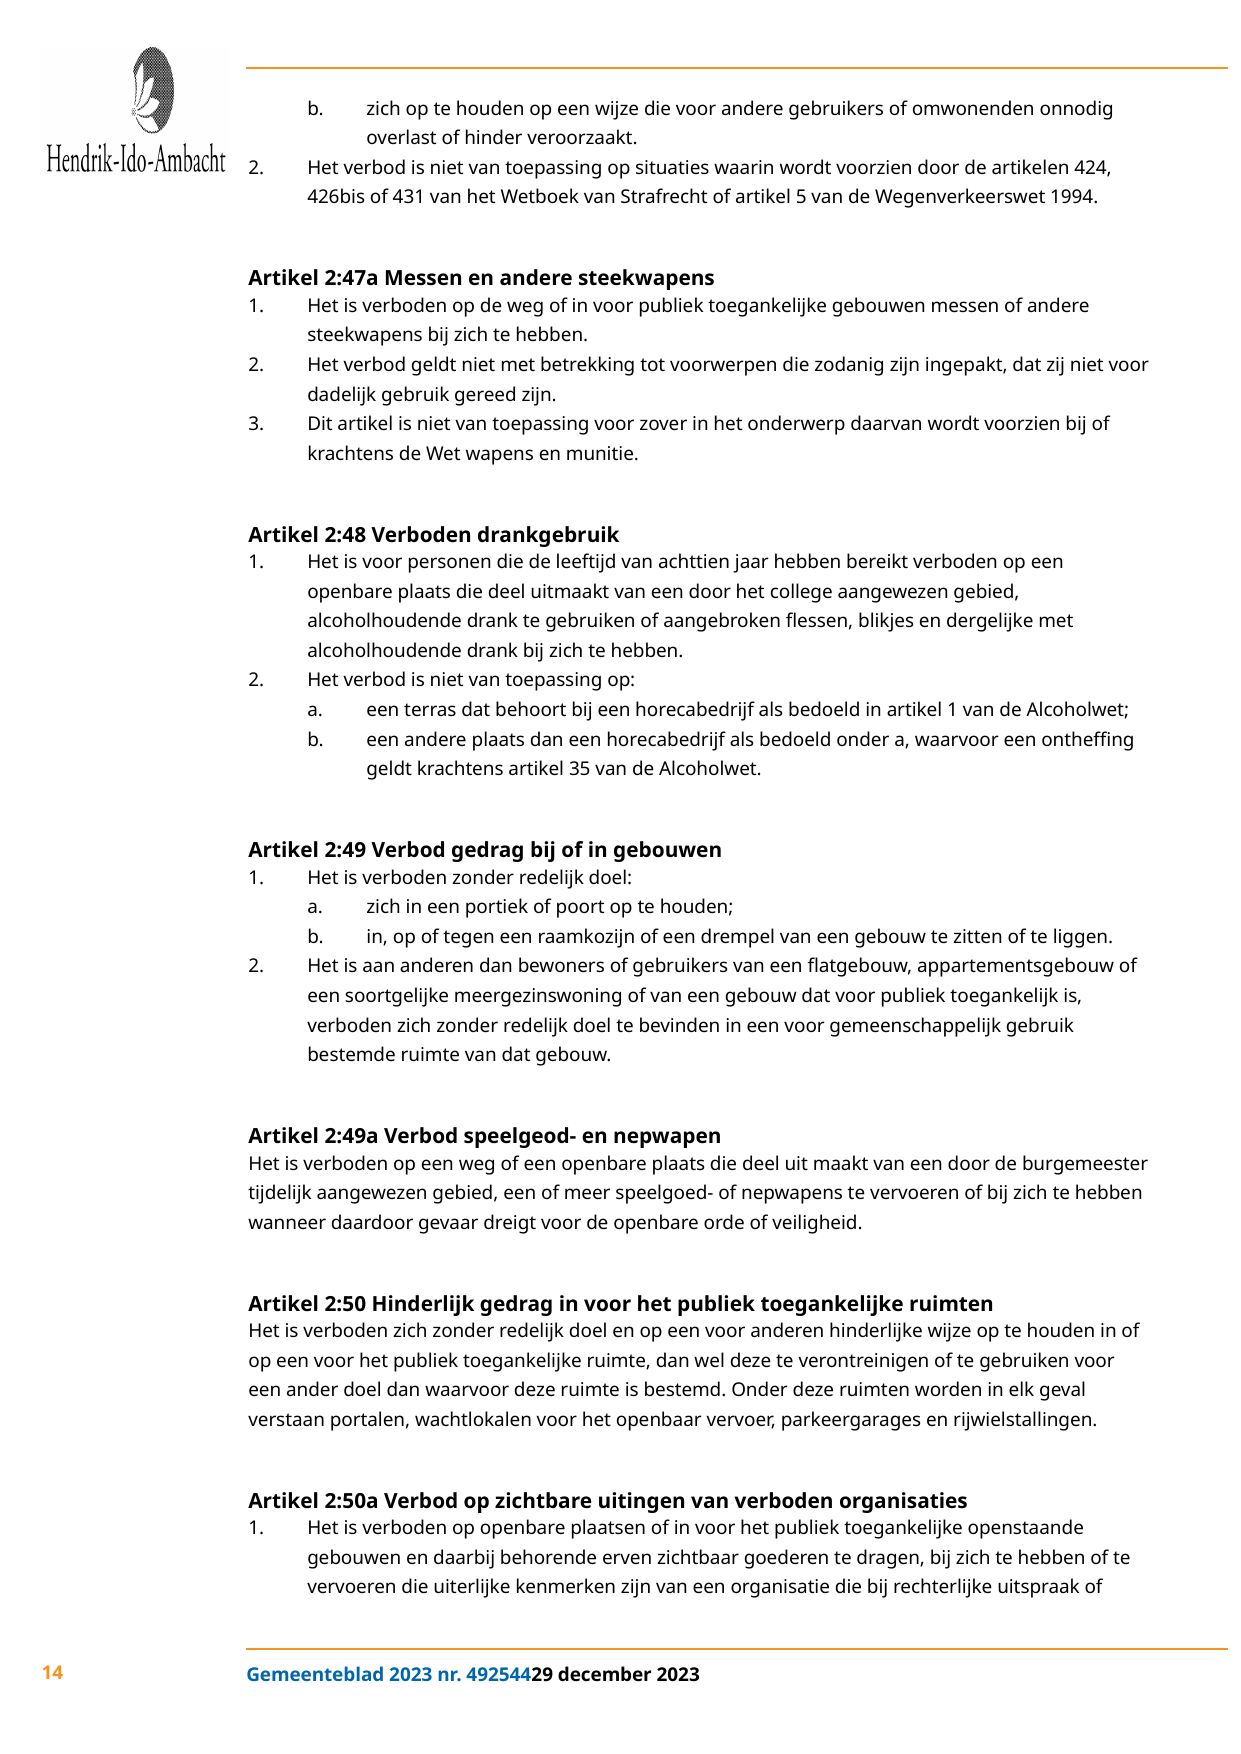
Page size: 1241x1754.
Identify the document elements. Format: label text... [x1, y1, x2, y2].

list zich op te houden op een wijze die voor andere gebruikers of omwonenden onnodig overlast of hinder veroorzaakt. [307, 95, 1152, 150]
list Het verbod geldt niet met betrekking tot voorwerpen die zodanig zijn ingepakt, dat zij niet voor dadelijk gebruik gereed zijn. [248, 351, 1152, 406]
list Het verbod is niet van toepassing op: [248, 667, 1152, 692]
list Het is aan anderen dan bewoners of gebruikers van een flatgebouw, appartementsgebouw of een soortgelijke meergezinswoning of van een gebouw dat voor publiek toegankelijk is, verboden zich zonder redelijk doel te bevinden in een voor gemeenschappelijk gebruik bestemde ruimte van dat gebouw. [248, 953, 1152, 1067]
text Artikel 2:49a Verbod speelgeod- en nepwapen [248, 1121, 1152, 1150]
picture [41, 47, 231, 172]
list Het is verboden op de weg of in voor publiek toegankelijke gebouwen messen of andere steekwapens bij zich te hebben. [248, 292, 1152, 347]
text Artikel 2:50 Hinderlijk gedrag in voor het publiek toegankelijke ruimten [248, 1289, 1152, 1317]
text Het is verboden zich zonder redelijk doel en op een voor anderen hinderlijke wijze op te houden in of op een voor het publiek toegankelijke ruimte, dan wel deze te verontreinigen of te gebruiken voor een ander doel dan waarvoor deze ruimte is bestemd. Onder deze ruimten worden in elk geval verstaan portalen, wachtlokalen voor het openbaar vervoer, parkeergarages en rijwielstallingen. [248, 1317, 1152, 1432]
list Het verbod is niet van toepassing op situaties waarin wordt voorzien door de artikelen 424, 426bis of 431 van het Wetboek van Strafrecht of artikel 5 van de Wegenverkeerswet 1994. [248, 154, 1152, 209]
text Artikel 2:48 Verboden drankgebruik [248, 520, 1152, 548]
list Het is voor personen die de leeftijd van achttien jaar hebben bereikt verboden op een openbare plaats die deel uitmaakt van een door het college aangewezen gebied, alcoholhoudende drank te gebruiken of aangebroken flessen, blikjes en dergelijke met alcoholhoudende drank bij zich te hebben. [248, 548, 1152, 663]
text Artikel 2:50a Verbod op zichtbare uitingen van verboden organisaties [248, 1486, 1152, 1514]
list in, op of tegen een raamkozijn of een drempel van een gebouw te zitten of te liggen. [307, 923, 1152, 949]
list een andere plaats dan een horecabedrijf als bedoeld onder a, waarvoor een ontheffing geldt krachtens artikel 35 van de Alcoholwet. [307, 726, 1152, 781]
list Het is verboden op openbare plaatsen of in voor het publiek toegankelijke openstaande gebouwen en daarbij behorende erven zichtbaar goederen te dragen, bij zich te hebben of te vervoeren die uiterlijke kenmerken zijn van een organisatie die bij rechterlijke uitspraak of [248, 1514, 1152, 1599]
list een terras dat behoort bij een horecabedrijf als bedoeld in artikel 1 van de Alcoholwet; [307, 696, 1152, 722]
text Het is verboden op een weg of een openbare plaats die deel uit maakt van een door de burgemeester tijdelijk aangewezen gebied, een of meer speelgoed- of nepwapens te vervoeren of bij zich te hebben wanneer daardoor gevaar dreigt voor de openbare orde of veiligheid. [248, 1150, 1152, 1235]
list zich in een portiek of poort op te houden; [307, 893, 1152, 919]
text Artikel 2:49 Verbod gedrag bij of in gebouwen [248, 835, 1152, 864]
list Het is verboden zonder redelijk doel: [248, 864, 1152, 889]
text Artikel 2:47a Messen en andere steekwapens [248, 263, 1152, 292]
list Dit artikel is niet van toepassing voor zover in het onderwerp daarvan wordt voorzien bij of krachtens de Wet wapens en munitie. [248, 410, 1152, 466]
